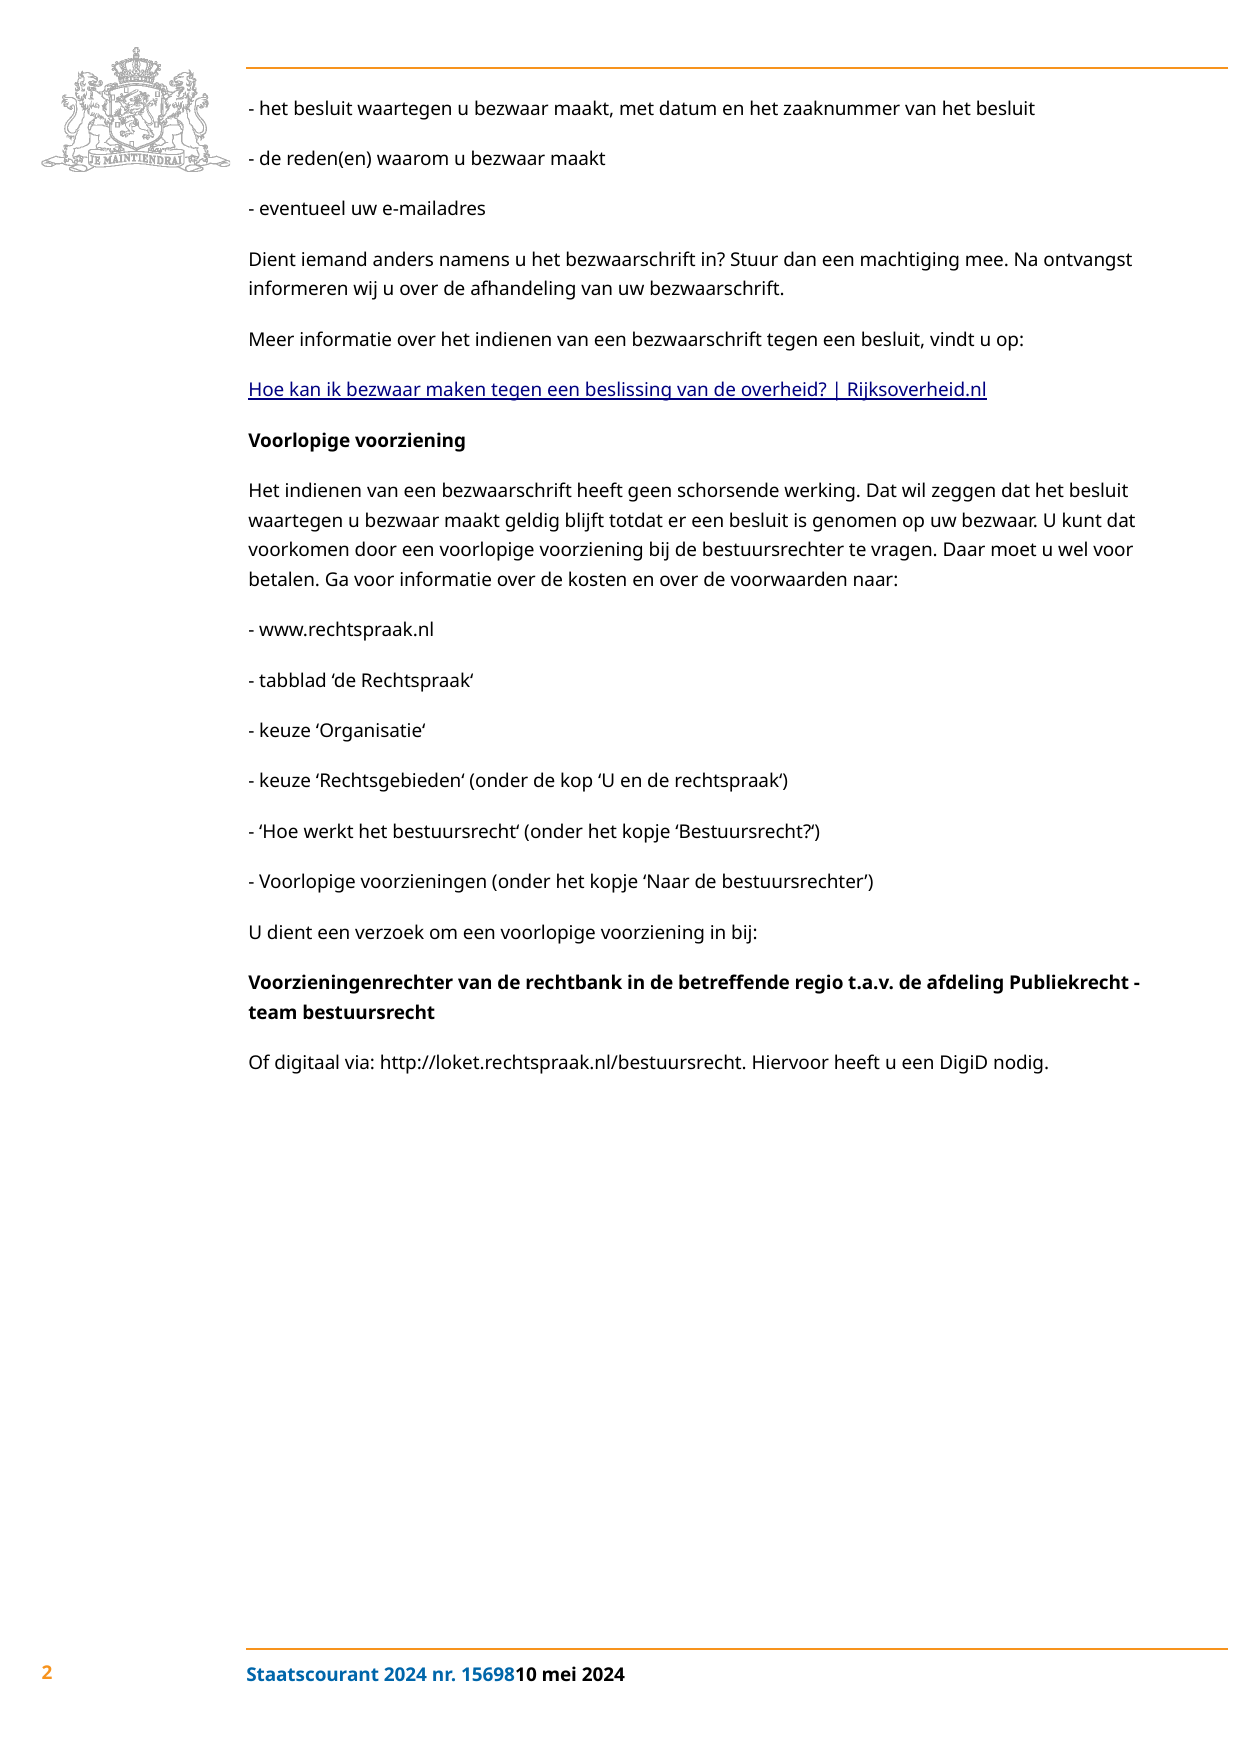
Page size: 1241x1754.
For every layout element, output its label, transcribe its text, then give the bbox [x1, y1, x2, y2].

text - www.rechtspraak.nl [248, 616, 1152, 642]
text Of digitaal via: http://loket.rechtspraak.nl/bestuursrecht. Hiervoor heeft u een DigiD nodig. [248, 1049, 1152, 1075]
text Voorlopige voorziening [248, 427, 1152, 453]
text U dient een verzoek om een voorlopige voorziening in bij: [248, 919, 1152, 945]
text - Voorlopige voorzieningen (onder het kopje ‘Naar de bestuursrechter’) [248, 868, 1152, 894]
text Het indienen van een bezwaarschrift heeft geen schorsende werking. Dat wil zeggen dat het besluit waartegen u bezwaar maakt geldig blijft totdat er een besluit is genomen op uw bezwaar. U kunt dat voorkomen door een voorlopige voorziening bij de bestuursrechter te vragen. Daar moet u wel voor betalen. Ga voor informatie over de kosten en over de voorwaarden naar: [248, 477, 1152, 592]
text Meer informatie over het indienen van een bezwaarschrift tegen een besluit, vindt u op: [248, 326, 1152, 352]
text - keuze ‘Rechtsgebieden‘ (onder de kop ‘U en de rechtspraak‘) [248, 768, 1152, 793]
text Hoe kan ik bezwaar maken tegen een beslissing van de overheid? | Rijksoverheid.nl [248, 376, 1152, 402]
text - het besluit waartegen u bezwaar maakt, met datum en het zaaknummer van het besluit [248, 95, 1152, 121]
text - ‘Hoe werkt het bestuursrecht‘ (onder het kopje ‘Bestuursrecht?‘) [248, 818, 1152, 844]
text Voorzieningenrechter van de rechtbank in de betreffende regio t.a.v. de afdeling Publiekrecht - team bestuursrecht [248, 969, 1152, 1025]
text - eventueel uw e-mailadres [248, 196, 1152, 221]
text - tabblad ‘de Rechtspraak‘ [248, 667, 1152, 693]
picture [41, 47, 231, 172]
text Dient iemand anders namens u het bezwaarschrift in? Stuur dan een machtiging mee. Na ontvangst informeren wij u over de afhandeling van uw bezwaarschrift. [248, 246, 1152, 301]
text - de reden(en) waarom u bezwaar maakt [248, 145, 1152, 171]
text - keuze ‘Organisatie‘ [248, 717, 1152, 743]
